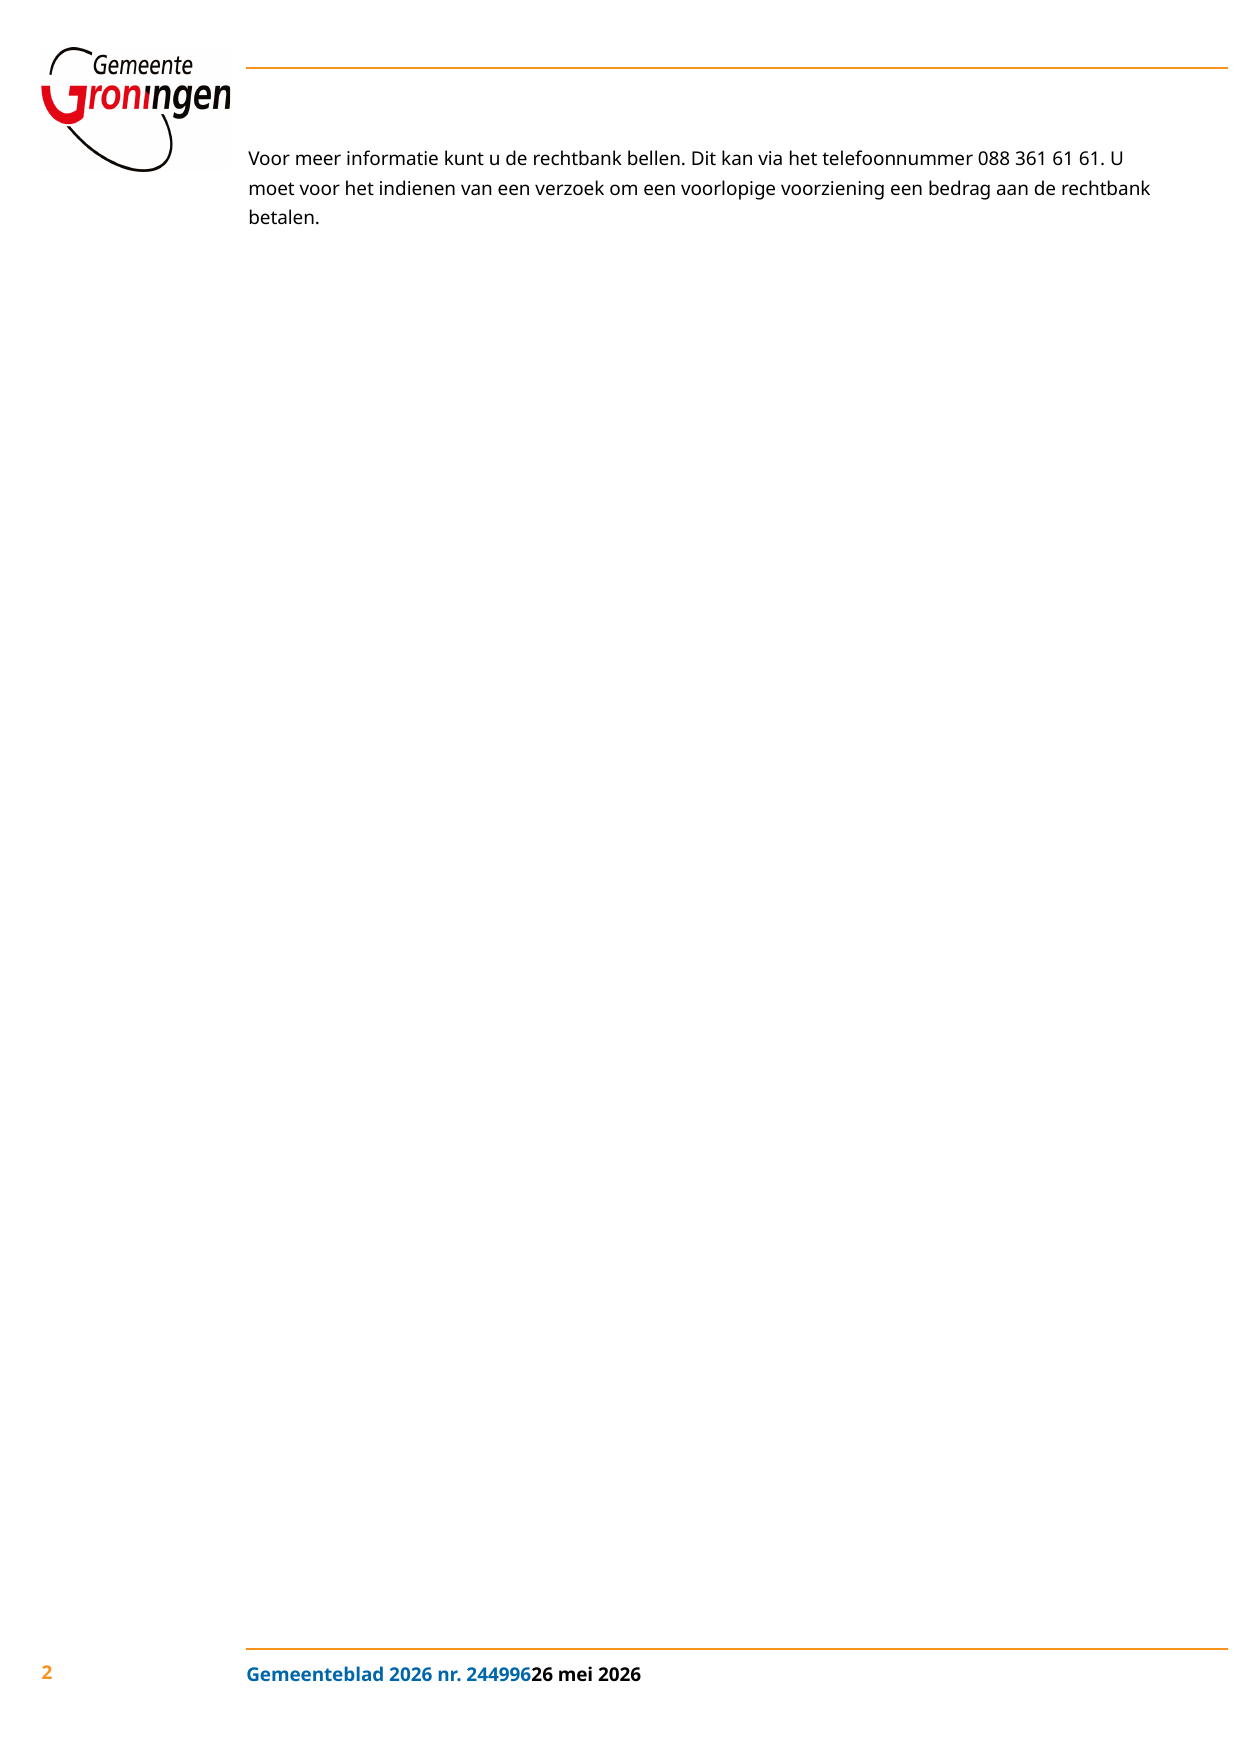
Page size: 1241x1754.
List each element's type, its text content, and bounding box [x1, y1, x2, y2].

picture [41, 47, 231, 172]
text Voor meer informatie kunt u de rechtbank bellen. Dit kan via het telefoonnummer 088 361 61 61. U moet voor het indienen van een verzoek om een voorlopige voorziening een bedrag aan de rechtbank betalen. [248, 145, 1152, 230]
